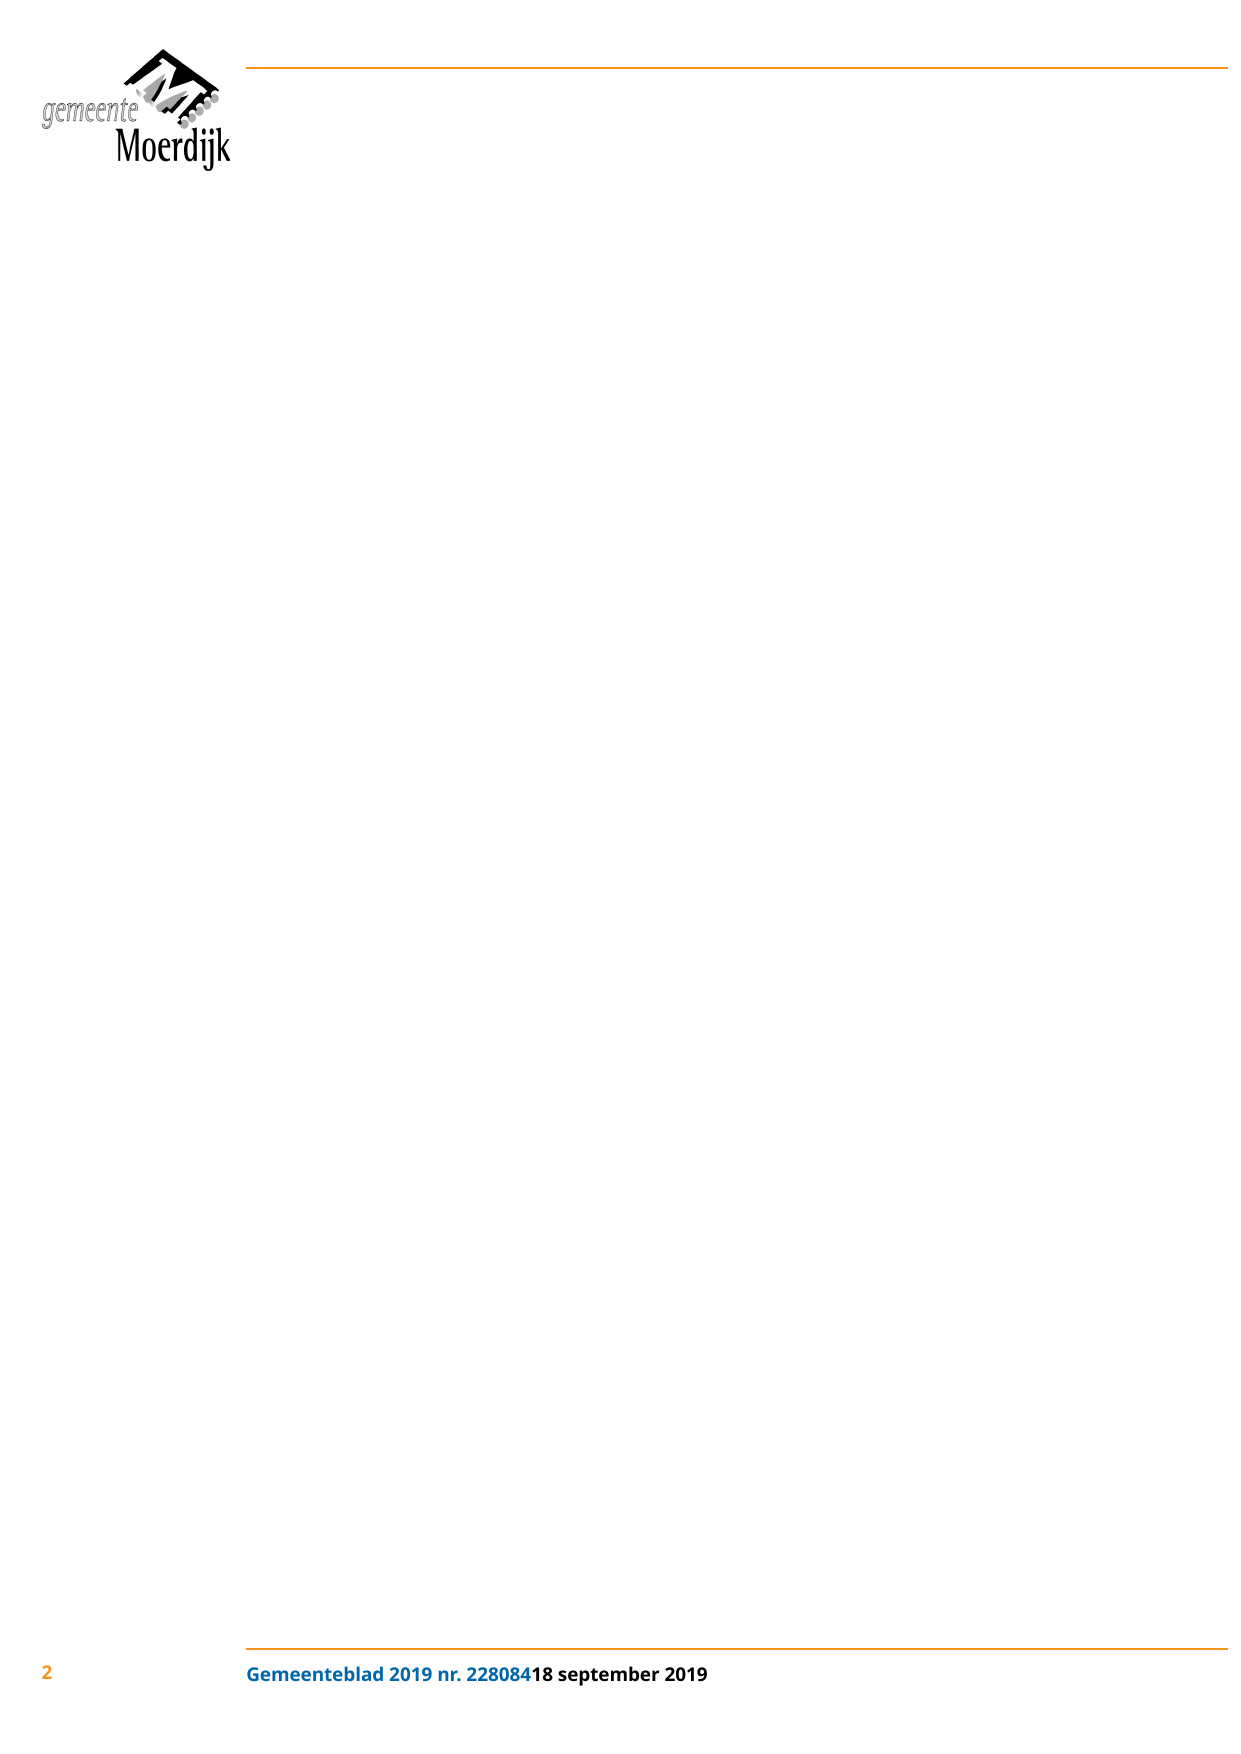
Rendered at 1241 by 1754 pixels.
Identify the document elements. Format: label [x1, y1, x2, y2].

picture [41, 47, 231, 172]
